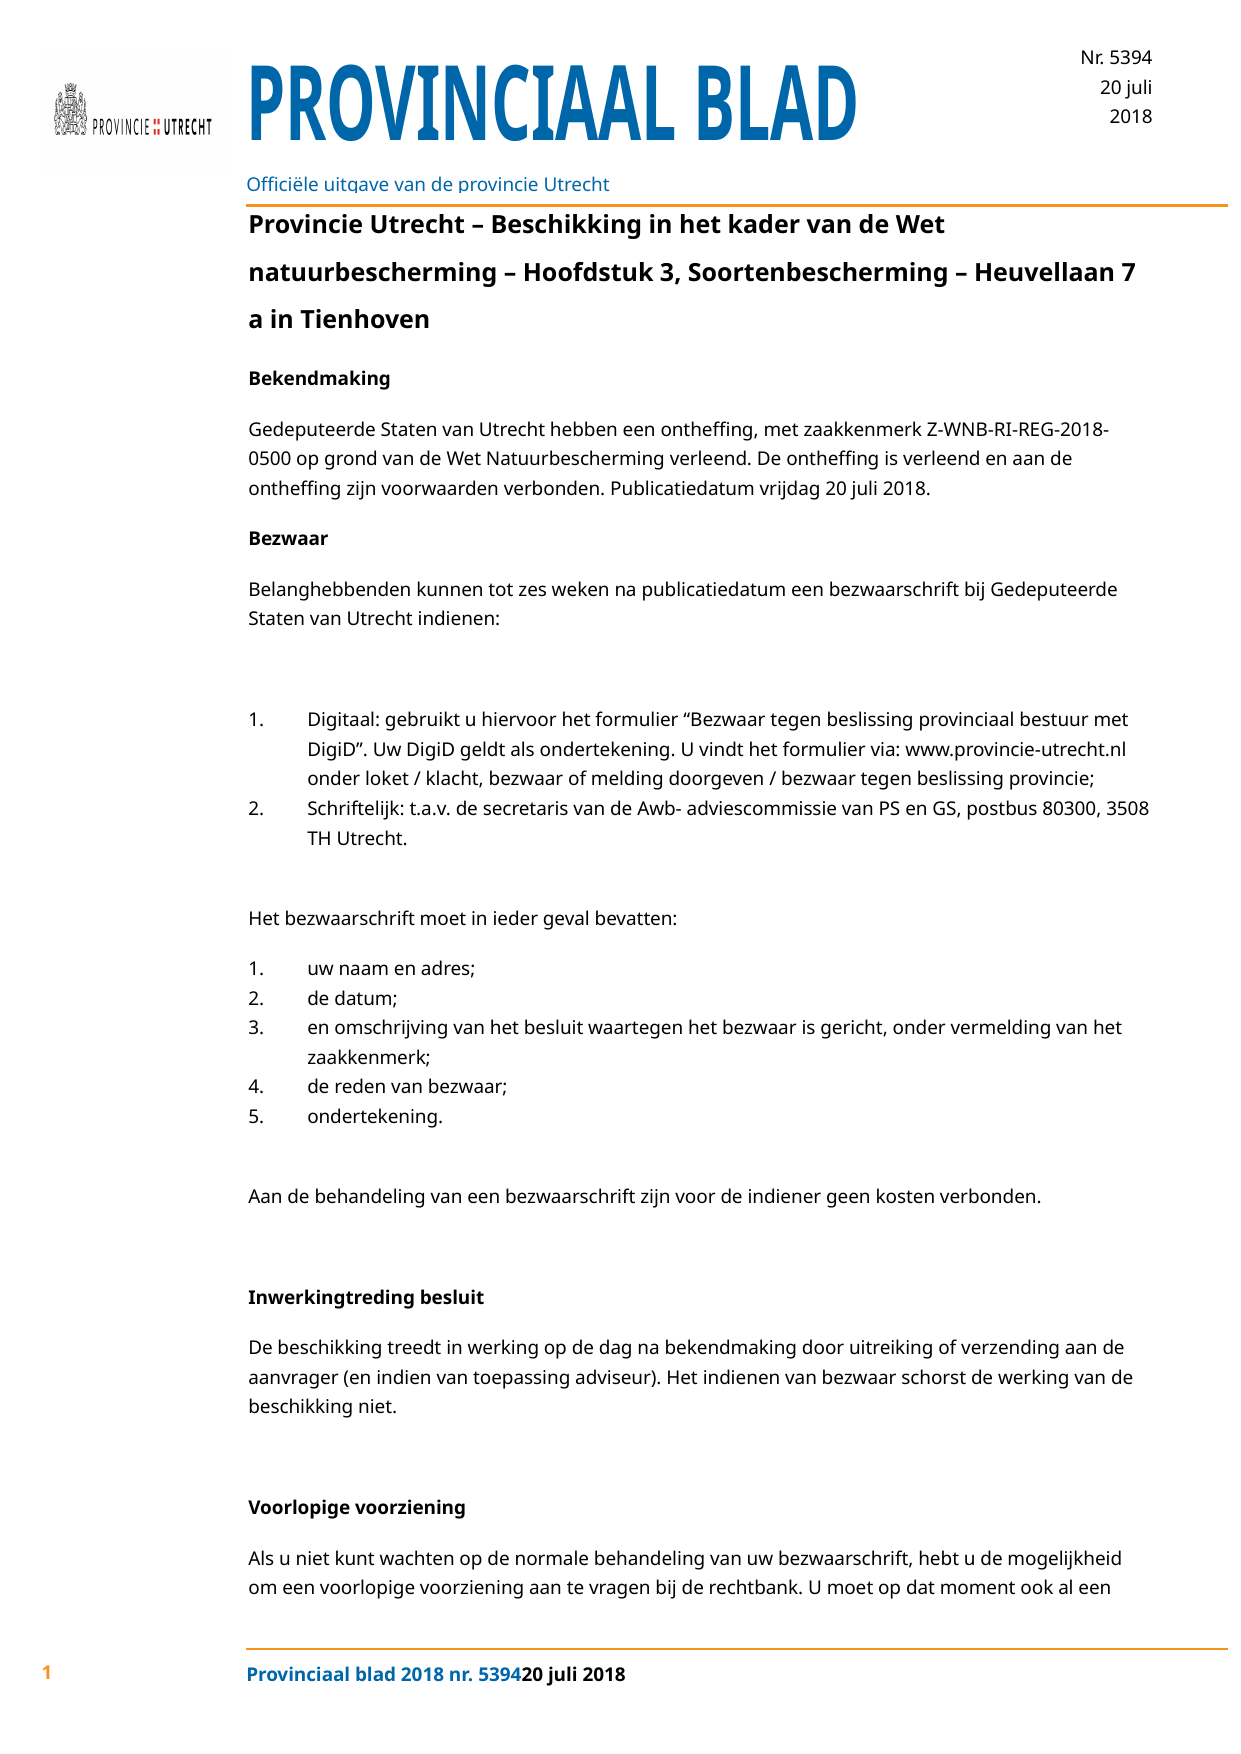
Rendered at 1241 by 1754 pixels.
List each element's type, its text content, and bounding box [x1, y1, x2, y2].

text Provincie Utrecht – Beschikking in het kader van de Wet natuurbescherming – Hoofdstuk 3, Soortenbescherming – Heuvellaan 7 a in Tienhoven [248, 207, 1152, 336]
list Schriftelijk: t.a.v. de secretaris van de Awb- adviescommissie van PS en GS, postbus 80300, 3508 TH Utrecht. [248, 795, 1152, 850]
text Belanghebbenden kunnen tot zes weken na publicatiedatum een bezwaarschrift bij Gedeputeerde Staten van Utrecht indienen: [248, 576, 1152, 631]
list en omschrijving van het besluit waartegen het bezwaar is gericht, onder vermelding van het zaakkenmerk; [248, 1014, 1152, 1069]
list ondertekening. [248, 1103, 1152, 1129]
text Bekendmaking [248, 366, 1152, 391]
text Het bezwaarschrift moet in ieder geval bevatten: [248, 905, 1152, 930]
text Voorlopige voorziening [248, 1494, 1152, 1520]
text Gedeputeerde Staten van Utrecht hebben een ontheffing, met zaakkenmerk Z-WNB-RI-REG-2018-0500 op grond van de Wet Natuurbescherming verleend. De ontheffing is verleend en aan de ontheffing zijn voorwaarden verbonden. Publicatiedatum vrijdag 20 juli 2018. [248, 416, 1152, 501]
text Bezwaar [248, 526, 1152, 551]
picture [41, 47, 231, 172]
text Aan de behandeling van een bezwaarschrift zijn voor de indiener geen kosten verbonden. [248, 1183, 1152, 1209]
text Als u niet kunt wachten op de normale behandeling van uw bezwaarschrift, hebt u de mogelijkheid om een voorlopige voorziening aan te vragen bij de rechtbank. U moet op dat moment ook al een [248, 1545, 1152, 1600]
text Inwerkingtreding besluit [248, 1284, 1152, 1309]
list de reden van bezwaar; [248, 1073, 1152, 1099]
list de datum; [248, 985, 1152, 1010]
list Digitaal: gebruikt u hiervoor het formulier “Bezwaar tegen beslissing provinciaal bestuur met DigiD”. Uw DigiD geldt als ondertekening. U vindt het formulier via: www.provincie-utrecht.nl onder loket / klacht, bezwaar of melding doorgeven / bezwaar tegen beslissing provincie; [248, 706, 1152, 791]
text De beschikking treedt in werking op de dag na bekendmaking door uitreiking of verzending aan de aanvrager (en indien van toepassing adviseur). Het indienen van bezwaar schorst de werking van de beschikking niet. [248, 1334, 1152, 1419]
list uw naam en adres; [248, 955, 1152, 981]
